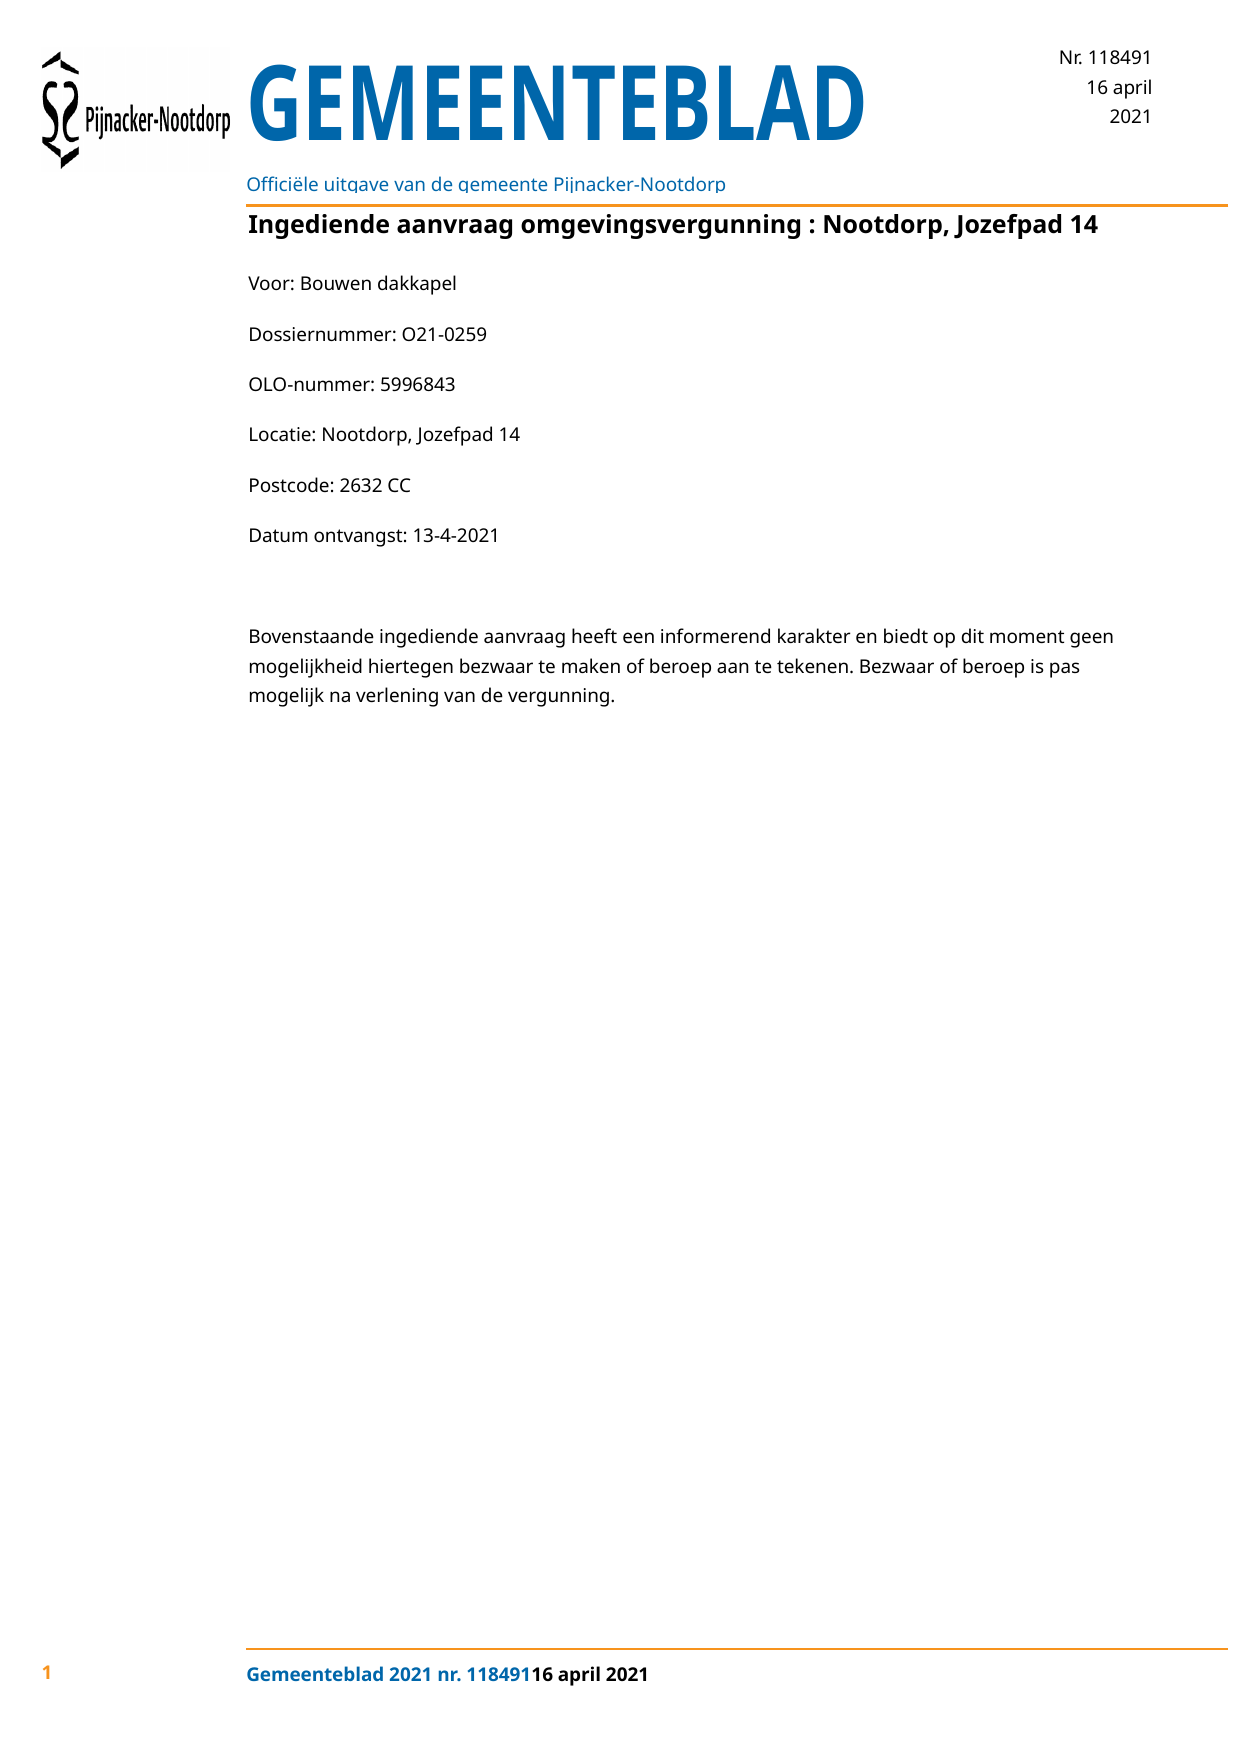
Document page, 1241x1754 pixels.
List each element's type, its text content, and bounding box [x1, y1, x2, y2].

text OLO-nummer: 5996843 [248, 371, 1152, 397]
text Dossiernummer: O21-0259 [248, 321, 1152, 346]
text Ingediende aanvraag omgevingsvergunning : Nootdorp, Jozefpad 14 [248, 207, 1152, 241]
picture [41, 47, 231, 172]
text Voor: Bouwen dakkapel [248, 270, 1152, 296]
text Postcode: 2632 CC [248, 472, 1152, 498]
text Locatie: Nootdorp, Jozefpad 14 [248, 422, 1152, 447]
text Datum ontvangst: 13-4-2021 [248, 522, 1152, 548]
text Bovenstaande ingediende aanvraag heeft een informerend karakter en biedt op dit moment geen mogelijkheid hiertegen bezwaar te maken of beroep aan te tekenen. Bezwaar of beroep is pas mogelijk na verlening van de vergunning. [248, 623, 1152, 708]
